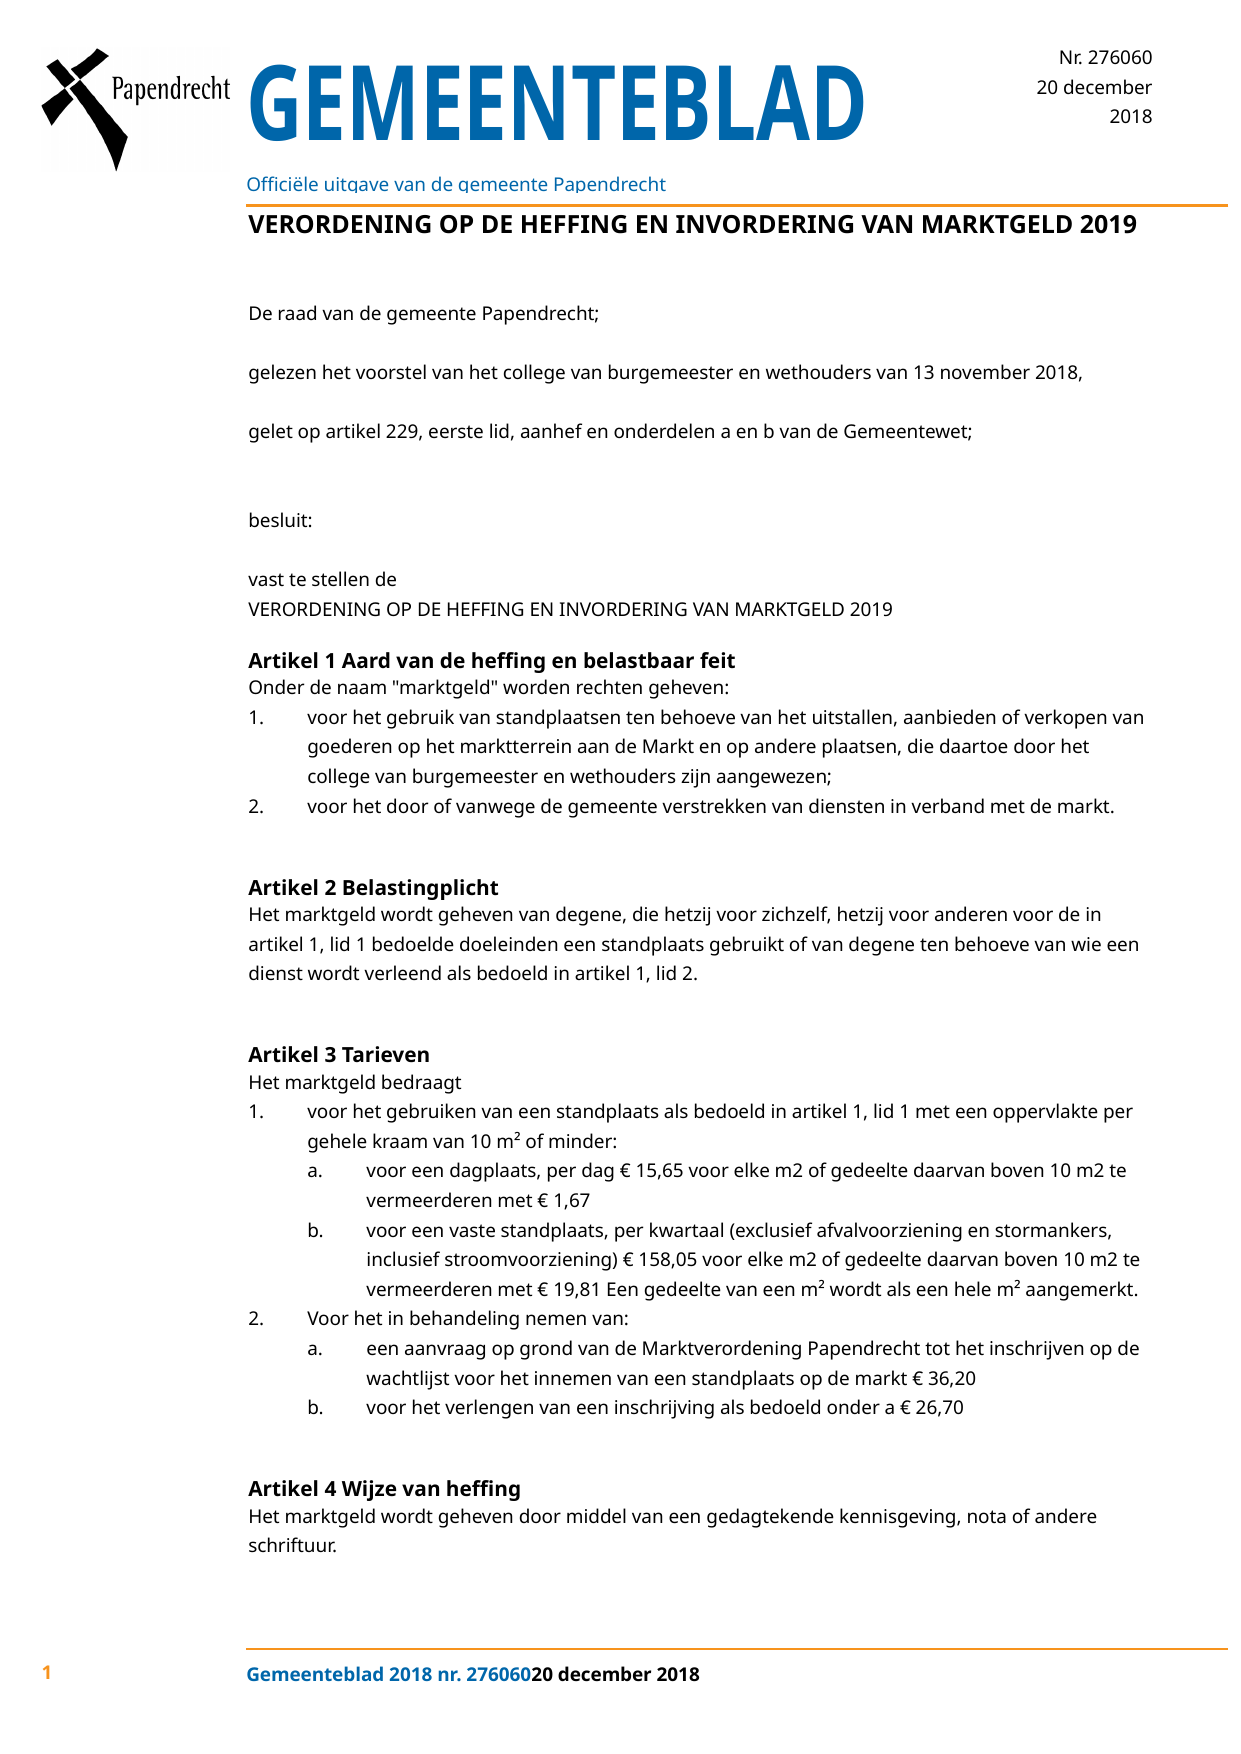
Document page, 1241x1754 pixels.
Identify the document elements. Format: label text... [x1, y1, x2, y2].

text vast te stellen de [248, 566, 1152, 592]
list voor een vaste standplaats, per kwartaal (exclusief afvalvoorziening en stormankers, inclusief stroomvoorziening) € 158,05 voor elke m2 of gedeelte daarvan boven 10 m2 te vermeerderen met € 19,81 Een gedeelte van een m² wordt als een hele m² aangemerkt. [307, 1217, 1152, 1302]
list voor het gebruiken van een standplaats als bedoeld in artikel 1, lid 1 met een oppervlakte per gehele kraam van 10 m² of minder: [248, 1098, 1152, 1154]
text gelet op artikel 229, eerste lid, aanhef en onderdelen a en b van de Gemeentewet; [248, 418, 1152, 444]
list voor het gebruik van standplaatsen ten behoeve van het uitstallen, aanbieden of verkopen van goederen op het marktterrein aan de Markt en op andere plaatsen, die daartoe door het college van burgemeester en wethouders zijn aangewezen; [248, 704, 1152, 789]
text Artikel 3 Tarieven [248, 1041, 1152, 1069]
list voor het door of vanwege de gemeente verstrekken van diensten in verband met de markt. [248, 793, 1152, 819]
text De raad van de gemeente Papendrecht; [248, 300, 1152, 326]
text VERORDENING OP DE HEFFING EN INVORDERING VAN MARKTGELD 2019 [248, 596, 1152, 621]
list voor een dagplaats, per dag € 15,65 voor elke m2 of gedeelte daarvan boven 10 m2 te vermeerderen met € 1,67 [307, 1158, 1152, 1213]
text Artikel 4 Wijze van heffing [248, 1474, 1152, 1503]
picture [41, 47, 231, 172]
text gelezen het voorstel van het college van burgemeester en wethouders van 13 november 2018, [248, 359, 1152, 385]
list Voor het in behandeling nemen van: [248, 1306, 1152, 1331]
text Artikel 1 Aard van de heffing en belastbaar feit [248, 646, 1152, 674]
list voor het verlengen van een inschrijving als bedoeld onder a € 26,70 [307, 1394, 1152, 1420]
text Het marktgeld wordt geheven door middel van een gedagtekende kennisgeving, nota of andere schriftuur. [248, 1503, 1152, 1558]
list een aanvraag op grond van de Marktverordening Papendrecht tot het inschrijven op de wachtlijst voor het innemen van een standplaats op de markt € 36,20 [307, 1335, 1152, 1391]
text Artikel 2 Belastingplicht [248, 873, 1152, 901]
text Onder de naam "marktgeld" worden rechten geheven: [248, 674, 1152, 700]
text besluit: [248, 507, 1152, 533]
text Het marktgeld wordt geheven van degene, die hetzij voor zichzelf, hetzij voor anderen voor de in artikel 1, lid 1 bedoelde doeleinden een standplaats gebruikt of van degene ten behoeve van wie een dienst wordt verleend als bedoeld in artikel 1, lid 2. [248, 901, 1152, 986]
text VERORDENING OP DE HEFFING EN INVORDERING VAN MARKTGELD 2019 [248, 207, 1152, 241]
text Het marktgeld bedraagt [248, 1069, 1152, 1095]
